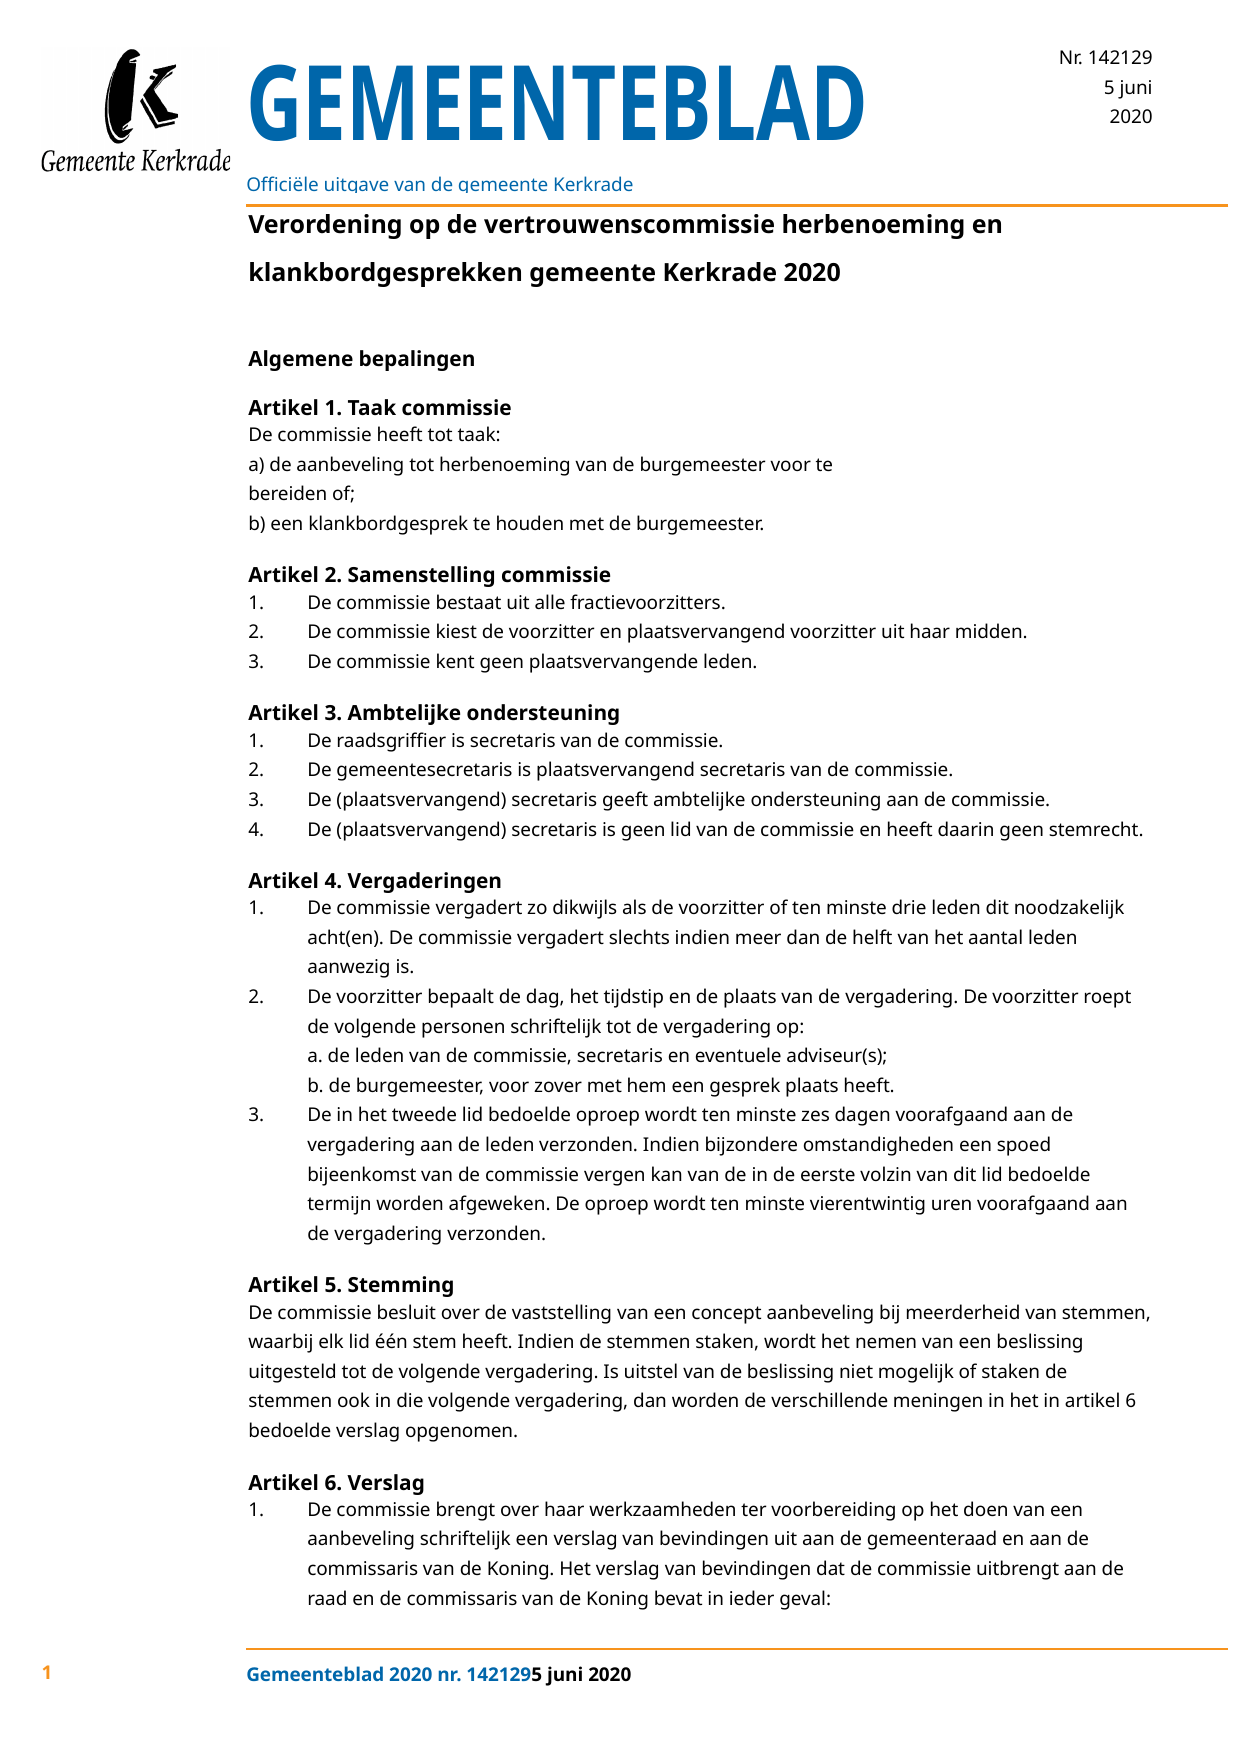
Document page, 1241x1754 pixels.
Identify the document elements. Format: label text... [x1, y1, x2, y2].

text Algemene bepalingen [248, 344, 1152, 372]
text a) de aanbeveling tot herbenoeming van de burgemeester voor te [248, 451, 1152, 477]
list De gemeentesecretaris is plaatsvervangend secretaris van de commissie. [248, 757, 1152, 782]
text Artikel 5. Stemming [248, 1270, 1152, 1299]
text Artikel 1. Taak commissie [248, 393, 1152, 421]
list De raadsgriffier is secretaris van de commissie. [248, 727, 1152, 753]
text b) een klankbordgesprek te houden met de burgemeester. [248, 510, 1152, 536]
text Verordening op de vertrouwenscommissie herbenoeming en klankbordgesprekken gemeente Kerkrade 2020 [248, 207, 1152, 288]
text bereiden of; [248, 481, 1152, 506]
list De commissie bestaat uit alle fractievoorzitters. [248, 589, 1152, 615]
text Artikel 2. Samenstelling commissie [248, 561, 1152, 589]
list De in het tweede lid bedoelde oproep wordt ten minste zes dagen voorafgaand aan de vergadering aan de leden verzonden. Indien bijzondere omstandigheden een spoed bijeenkomst van de commissie vergen kan van de in de eerste volzin van dit lid bedoelde termijn worden afgeweken. De oproep wordt ten minste vierentwintig uren voorafgaand aan de vergadering verzonden. [248, 1102, 1152, 1246]
list De (plaatsvervangend) secretaris geeft ambtelijke ondersteuning aan de commissie. [248, 786, 1152, 812]
text De commissie besluit over de vaststelling van een concept aanbeveling bij meerderheid van stemmen, waarbij elk lid één stem heeft. Indien de stemmen staken, wordt het nemen van een beslissing uitgesteld tot de volgende vergadering. Is uitstel van de beslissing niet mogelijk of staken de stemmen ook in die volgende vergadering, dan worden de verschillende meningen in het in artikel 6 bedoelde verslag opgenomen. [248, 1299, 1152, 1443]
list De commissie vergadert zo dikwijls als de voorzitter of ten minste drie leden dit noodzakelijk acht(en). De commissie vergadert slechts indien meer dan de helft van het aantal leden aanwezig is. [248, 894, 1152, 979]
list b. de burgemeester, voor zover met hem een gesprek plaats heeft. [248, 1072, 1152, 1098]
text Artikel 4. Vergaderingen [248, 866, 1152, 894]
text Artikel 3. Ambtelijke ondersteuning [248, 698, 1152, 727]
list De (plaatsvervangend) secretaris is geen lid van de commissie en heeft daarin geen stemrecht. [248, 816, 1152, 841]
list De commissie kent geen plaatsvervangende leden. [248, 648, 1152, 674]
list De commissie brengt over haar werkzaamheden ter voorbereiding op het doen van een aanbeveling schriftelijk een verslag van bevindingen uit aan de gemeenteraad en aan de commissaris van de Koning. Het verslag van bevindingen dat de commissie uitbrengt aan de raad en de commissaris van de Koning bevat in ieder geval: [248, 1496, 1152, 1611]
text Artikel 6. Verslag [248, 1468, 1152, 1496]
list a. de leden van de commissie, secretaris en eventuele adviseur(s); [248, 1042, 1152, 1068]
list De voorzitter bepaalt de dag, het tijdstip en de plaats van de vergadering. De voorzitter roept de volgende personen schriftelijk tot de vergadering op: [248, 983, 1152, 1039]
text De commissie heeft tot taak: [248, 421, 1152, 447]
picture [41, 47, 231, 172]
list De commissie kiest de voorzitter en plaatsvervangend voorzitter uit haar midden. [248, 618, 1152, 644]
